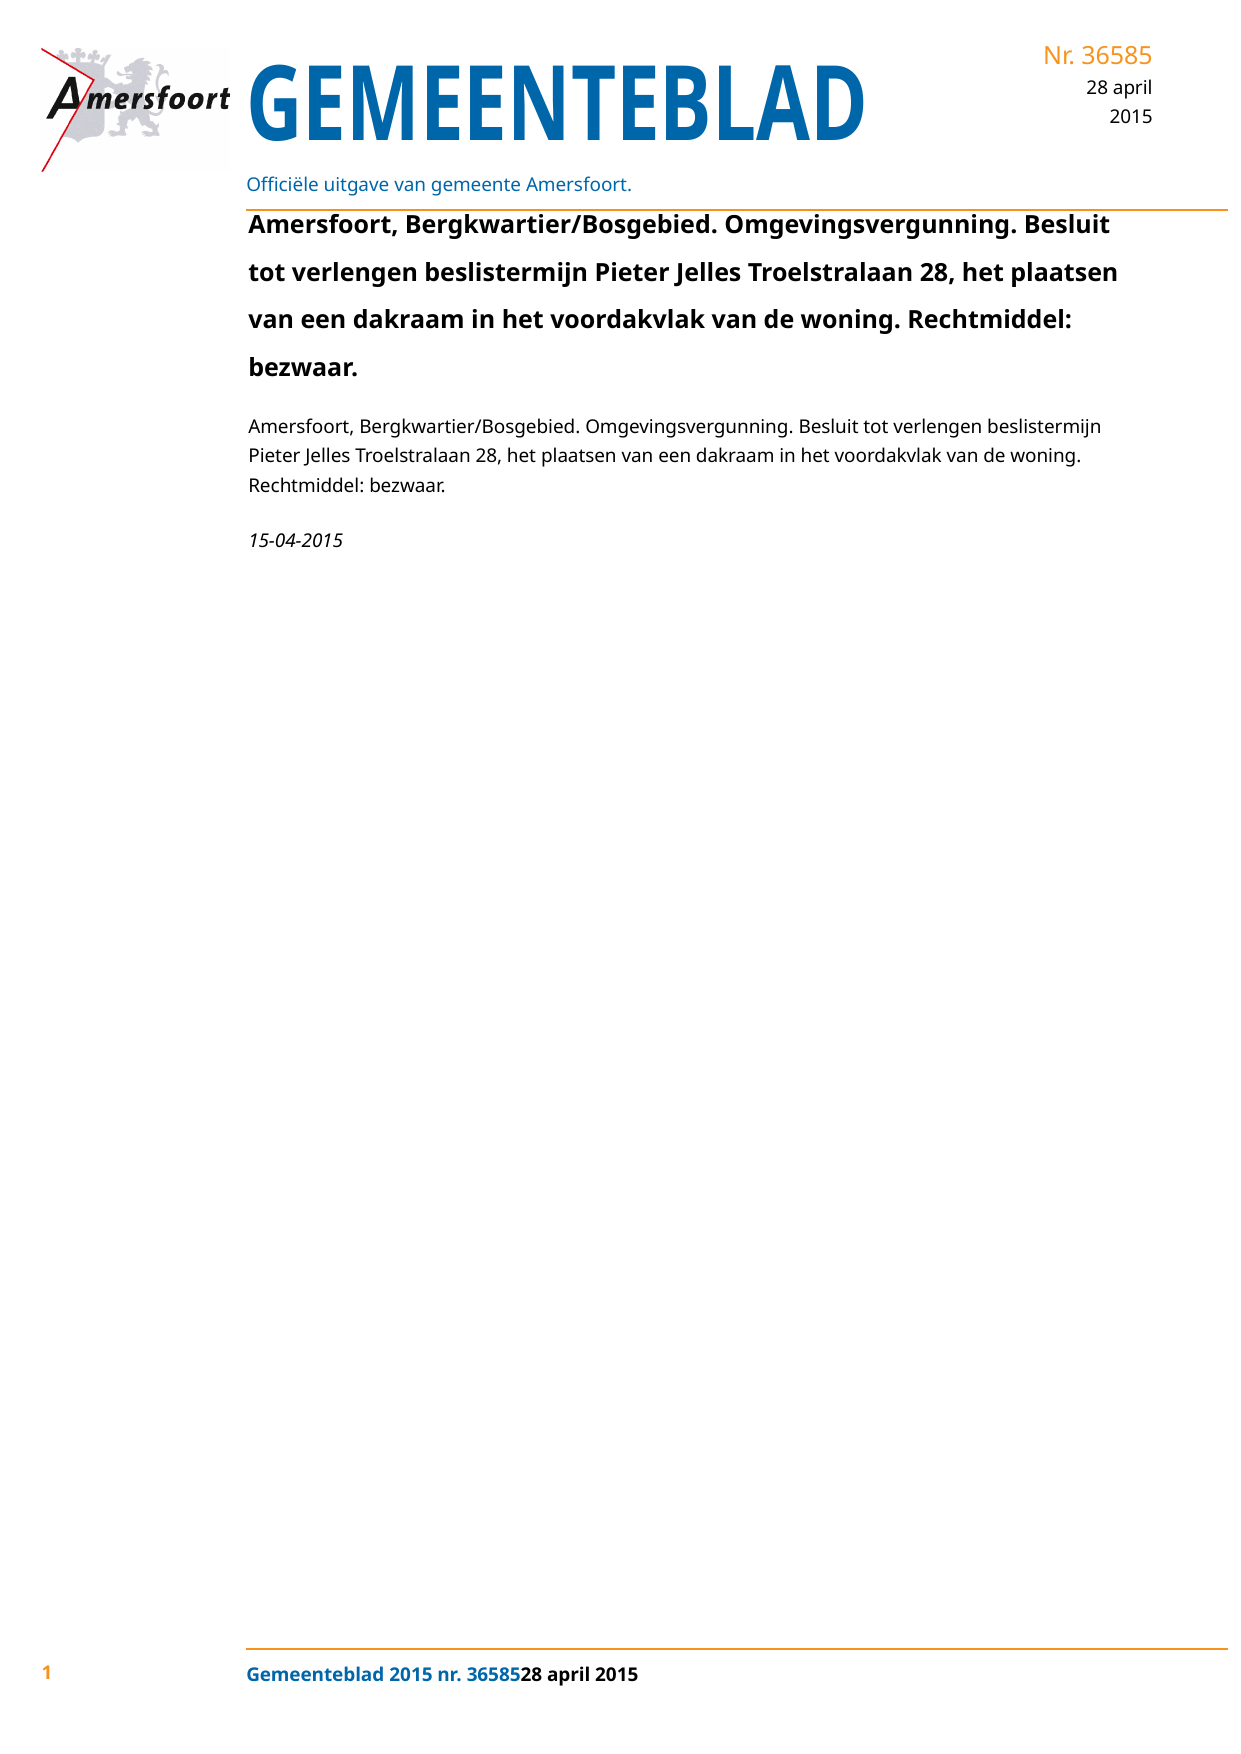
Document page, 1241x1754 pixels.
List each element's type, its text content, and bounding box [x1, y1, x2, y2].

text Amersfoort, Bergkwartier/Bosgebied. Omgevingsvergunning. Besluit tot verlengen beslistermijn Pieter Jelles Troelstralaan 28, het plaatsen van een dakraam in het voordakvlak van de woning. Rechtmiddel: bezwaar. [248, 211, 1152, 384]
text 15-04-2015 [248, 528, 1152, 553]
text Amersfoort, Bergkwartier/Bosgebied. Omgevingsvergunning. Besluit tot verlengen beslistermijn Pieter Jelles Troelstralaan 28, het plaatsen van een dakraam in het voordakvlak van de woning. Rechtmiddel: bezwaar. [248, 413, 1152, 498]
picture [41, 47, 231, 172]
